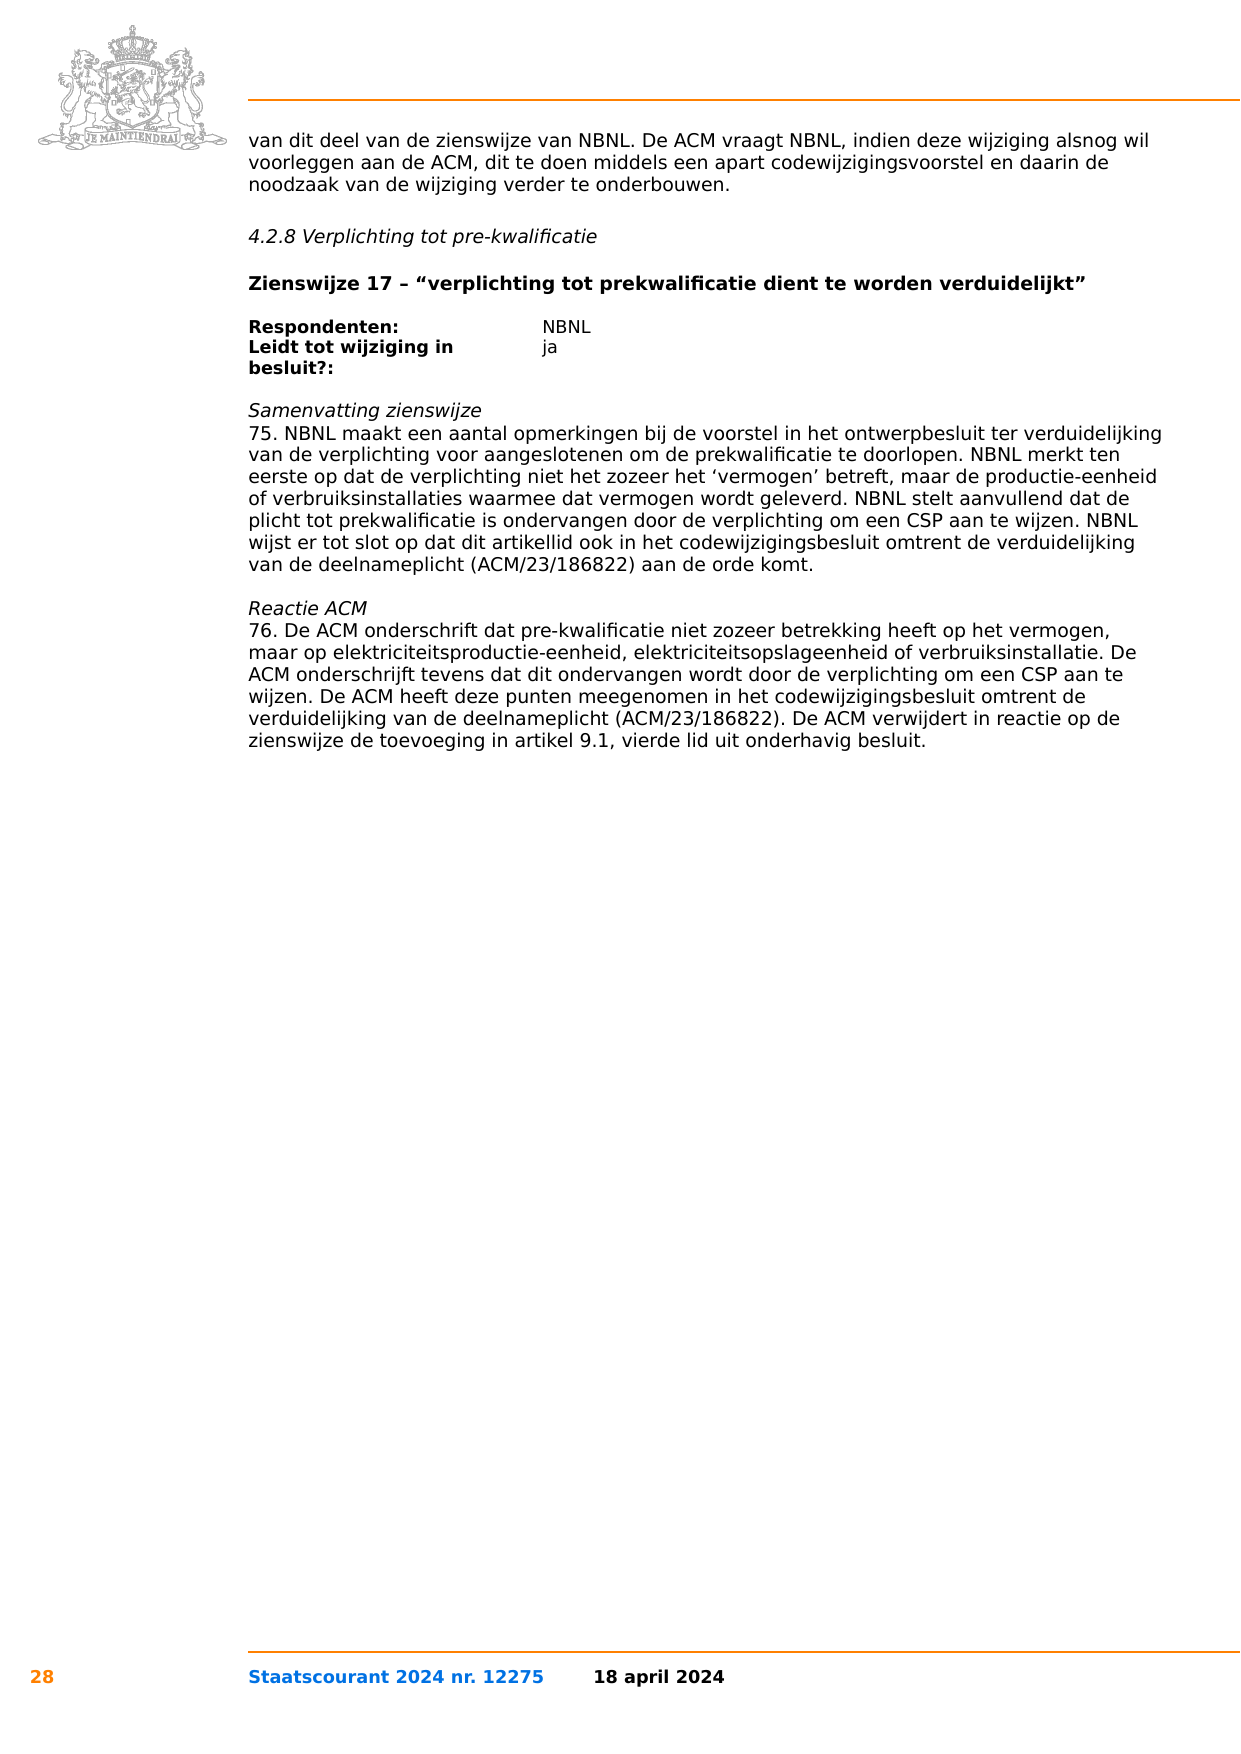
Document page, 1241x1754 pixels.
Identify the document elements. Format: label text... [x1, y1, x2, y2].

subtitle Samenvatting zienswijze [248, 400, 1163, 422]
subtitle Reactie ACM [248, 598, 1163, 620]
text van dit deel van de zienswijze van NBNL. De ACM vraagt NBNL, indien deze wijziging alsnog wil voorleggen aan de ACM, dit te doen middels een apart codewijzigingsvoorstel en daarin de noodzaak van de wijziging verder te onderbouwen. [248, 130, 1163, 196]
text 75. NBNL maakt een aantal opmerkingen bij de voorstel in het ontwerpbesluit ter verduidelijking van de verplichting voor aangeslotenen om de prekwalificatie te doorlopen. NBNL merkt ten eerste op dat de verplichting niet het zozeer het ‘vermogen’ betreft, maar de productie-eenheid of verbruiksinstallaties waarmee dat vermogen wordt geleverd. NBNL stelt aanvullend dat de plicht tot prekwalificatie is ondervangen door de verplichting om een CSP aan te wijzen. NBNL wijst er tot slot op dat dit artikellid ook in het codewijzigingsbesluit omtrent de verduidelijking van de deelnameplicht (ACM/23/186822) aan de orde komt. [248, 422, 1163, 576]
table_header NBNL [536, 317, 1163, 337]
table_cell Leidt tot wijziging in besluit?: [248, 337, 536, 378]
picture [38, 25, 227, 150]
subtitle 4.2.8 Verplichting tot pre-kwalificatie [248, 226, 1163, 248]
table_header Respondenten: [248, 317, 536, 337]
table_cell ja [536, 337, 1163, 378]
subtitle Zienswijze 17 – “verplichting tot prekwalificatie dient te worden verduidelijkt” [248, 273, 1163, 295]
text 76. De ACM onderschrift dat pre-kwalificatie niet zozeer betrekking heeft op het vermogen, maar op elektriciteitsproductie-eenheid, elektriciteitsopslageenheid of verbruiksinstallatie. De ACM onderschrijft tevens dat dit ondervangen wordt door de verplichting om een CSP aan te wijzen. De ACM heeft deze punten meegenomen in het codewijzigingsbesluit omtrent de verduidelijking van de deelnameplicht (ACM/23/186822). De ACM verwijdert in reactie op de zienswijze de toevoeging in artikel 9.1, vierde lid uit onderhavig besluit. [248, 620, 1163, 752]
